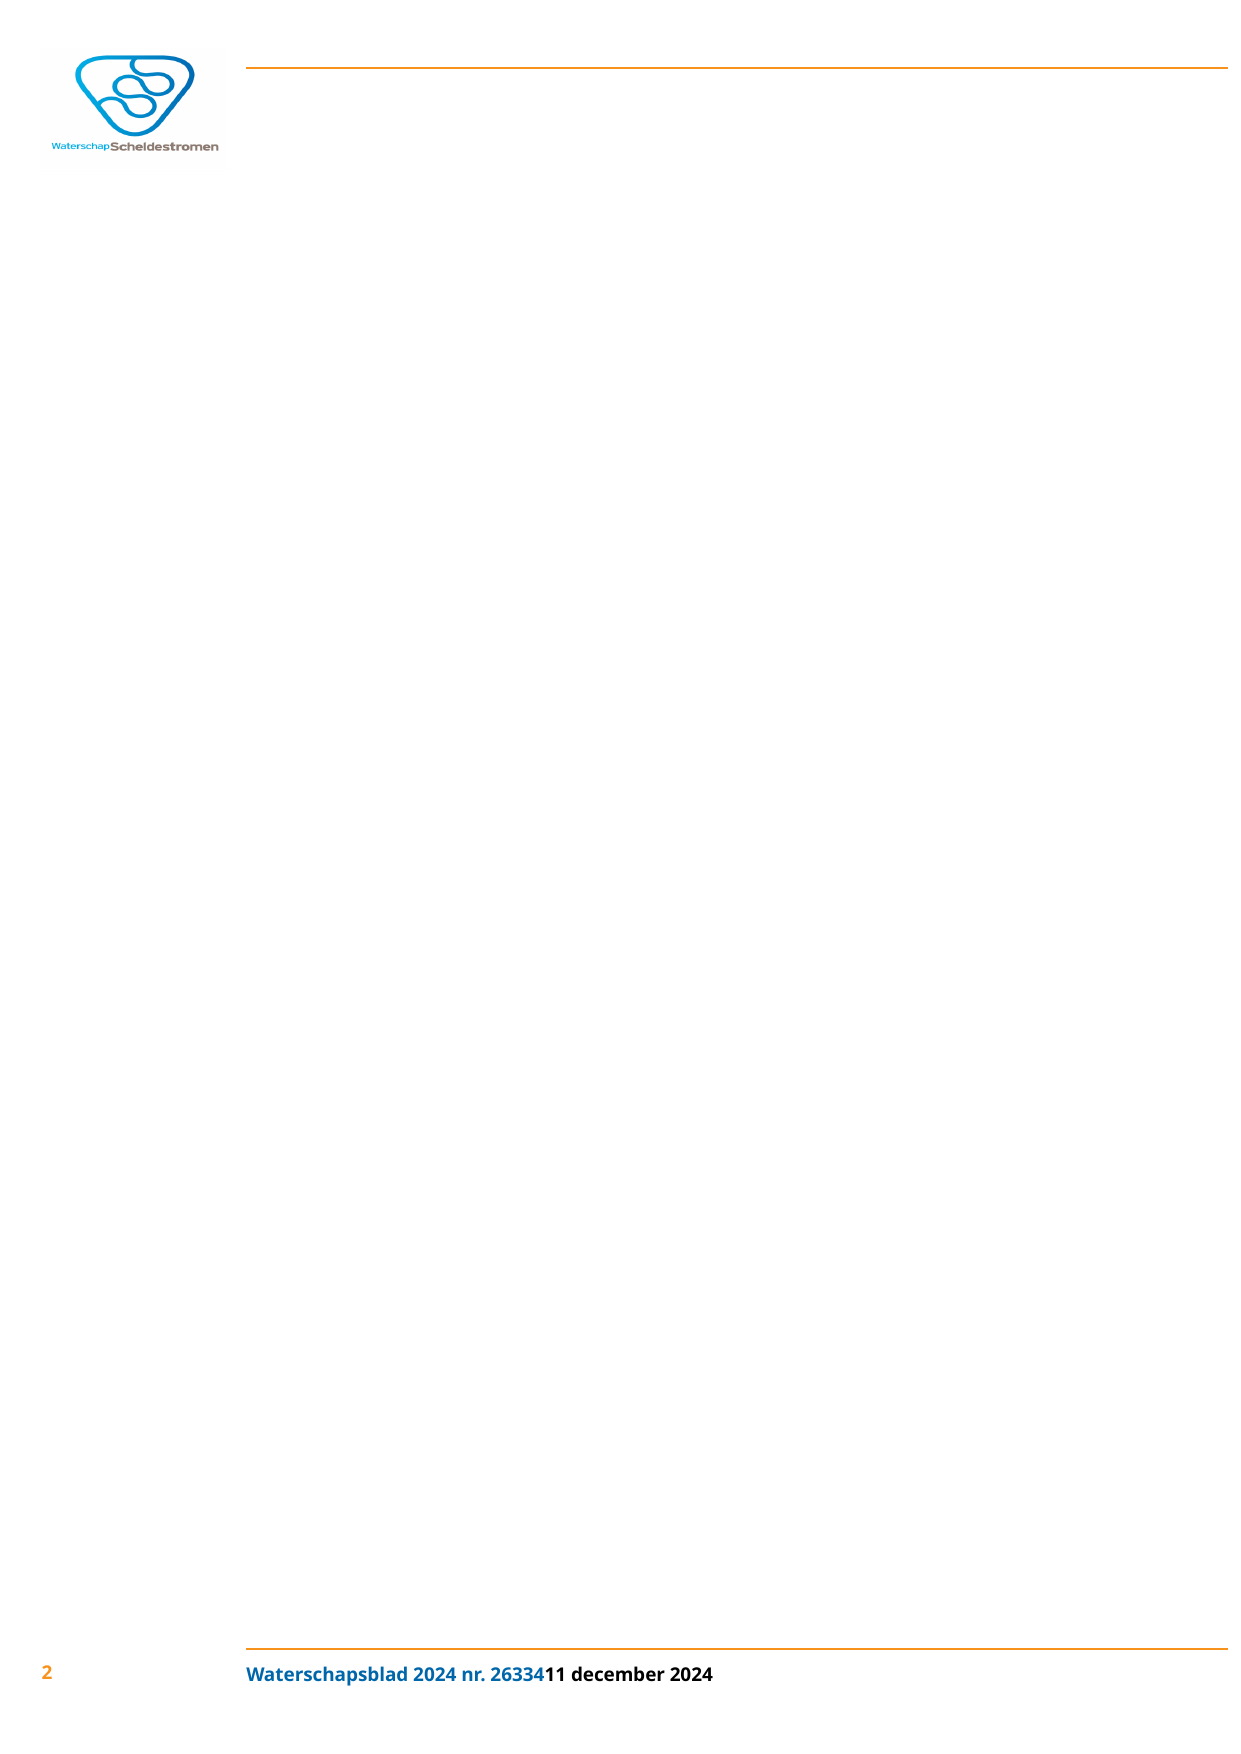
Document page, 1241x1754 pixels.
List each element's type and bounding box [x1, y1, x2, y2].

picture [41, 47, 231, 172]
